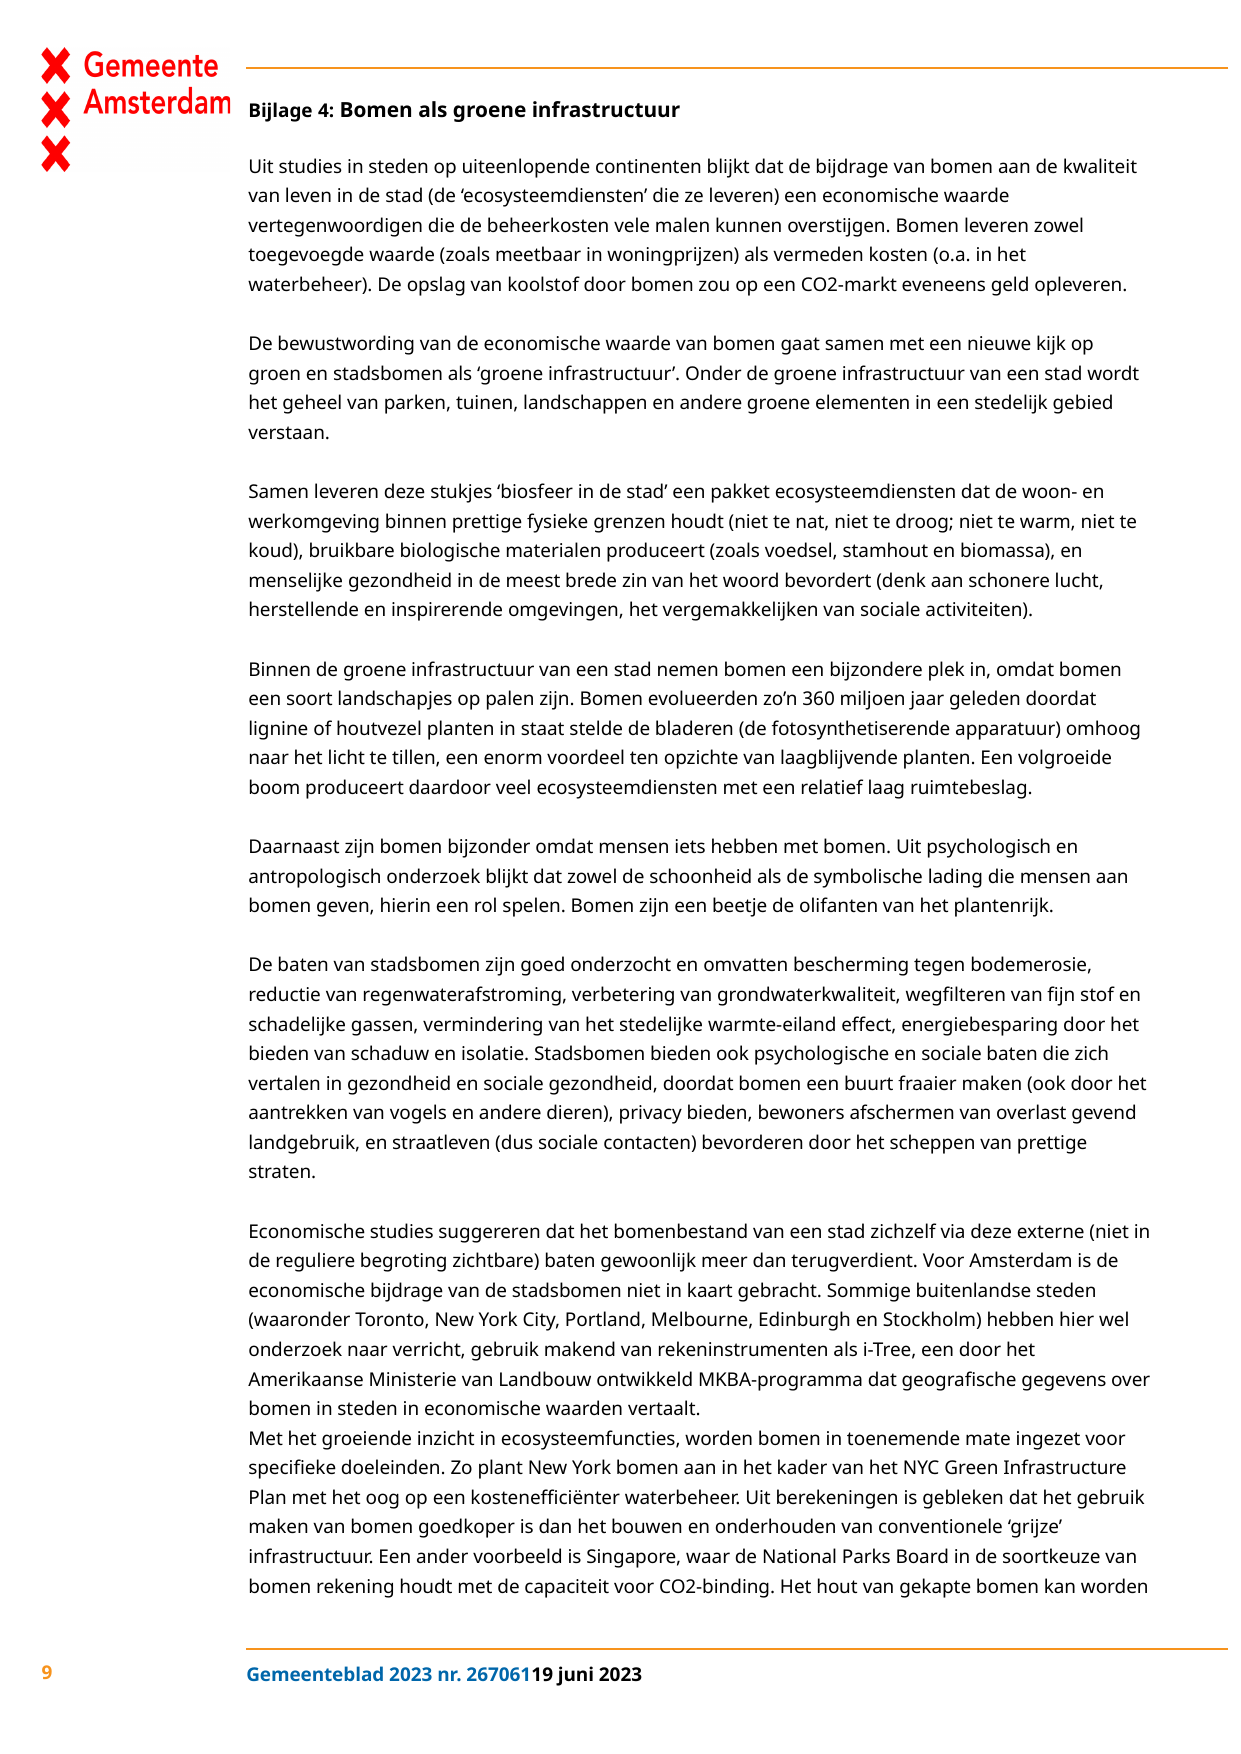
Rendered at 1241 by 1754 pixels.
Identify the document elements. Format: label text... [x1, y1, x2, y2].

text Met het groeiende inzicht in ecosysteemfuncties, worden bomen in toenemende mate ingezet voor specifieke doeleinden. Zo plant New York bomen aan in het kader van het NYC Green Infrastructure Plan met het oog op een kostenefficiënter waterbeheer. Uit berekeningen is gebleken dat het gebruik maken van bomen goedkoper is dan het bouwen en onderhouden van conventionele ‘grijze’ infrastructuur. Een ander voorbeeld is Singapore, waar de National Parks Board in de soortkeuze van bomen rekening houdt met de capaciteit voor CO2-binding. Het hout van gekapte bomen kan worden [248, 1425, 1152, 1599]
picture [41, 47, 231, 172]
text Daarnaast zijn bomen bijzonder omdat mensen iets hebben met bomen. Uit psychologisch en antropologisch onderzoek blijkt dat zowel de schoonheid als de symbolische lading die mensen aan bomen geven, hierin een rol spelen. Bomen zijn een beetje de olifanten van het plantenrijk. [248, 833, 1152, 918]
text Binnen de groene infrastructuur van een stad nemen bomen een bijzondere plek in, omdat bomen een soort landschapjes op palen zijn. Bomen evolueerden zo’n 360 miljoen jaar geleden doordat lignine of houtvezel planten in staat stelde de bladeren (de fotosynthetiserende apparatuur) omhoog naar het licht te tillen, een enorm voordeel ten opzichte van laagblijvende planten. Een volgroeide boom produceert daardoor veel ecosysteemdiensten met een relatief laag ruimtebeslag. [248, 656, 1152, 800]
text De baten van stadsbomen zijn goed onderzocht en omvatten bescherming tegen bodemerosie, reductie van regenwaterafstroming, verbetering van grondwaterkwaliteit, wegfilteren van fijn stof en schadelijke gassen, vermindering van het stedelijke warmte-eiland effect, energiebesparing door het bieden van schaduw en isolatie. Stadsbomen bieden ook psychologische en sociale baten die zich vertalen in gezondheid en sociale gezondheid, doordat bomen een buurt fraaier maken (ook door het aantrekken van vogels en andere dieren), privacy bieden, bewoners afschermen van overlast gevend landgebruik, en straatleven (dus sociale contacten) bevorderen door het scheppen van prettige straten. [248, 952, 1152, 1184]
text Bijlage 4: Bomen als groene infrastructuur [248, 95, 1152, 123]
text Samen leveren deze stukjes ‘biosfeer in de stad’ een pakket ecosysteemdiensten dat de woon- en werkomgeving binnen prettige fysieke grenzen houdt (niet te nat, niet te droog; niet te warm, niet te koud), bruikbare biologische materialen produceert (zoals voedsel, stamhout en biomassa), en menselijke gezondheid in de meest brede zin van het woord bevordert (denk aan schonere lucht, herstellende en inspirerende omgevingen, het vergemakkelijken van sociale activiteiten). [248, 478, 1152, 622]
text De bewustwording van de economische waarde van bomen gaat samen met een nieuwe kijk op groen en stadsbomen als ‘groene infrastructuur’. Onder de groene infrastructuur van een stad wordt het geheel van parken, tuinen, landschappen en andere groene elementen in een stedelijk gebied verstaan. [248, 330, 1152, 445]
text Economische studies suggereren dat het bomenbestand van een stad zichzelf via deze externe (niet in de reguliere begroting zichtbare) baten gewoonlijk meer dan terugverdient. Voor Amsterdam is de economische bijdrage van de stadsbomen niet in kaart gebracht. Sommige buitenlandse steden (waaronder Toronto, New York City, Portland, Melbourne, Edinburgh en Stockholm) hebben hier wel onderzoek naar verricht, gebruik makend van rekeninstrumenten als i-Tree, een door het Amerikaanse Ministerie van Landbouw ontwikkeld MKBA-programma dat geografische gegevens over bomen in steden in economische waarden vertaalt. [248, 1218, 1152, 1421]
text Uit studies in steden op uiteenlopende continenten blijkt dat de bijdrage van bomen aan de kwaliteit van leven in de stad (de ‘ecosysteemdiensten’ die ze leveren) een economische waarde vertegenwoordigen die de beheerkosten vele malen kunnen overstijgen. Bomen leveren zowel toegevoegde waarde (zoals meetbaar in woningprijzen) als vermeden kosten (o.a. in het waterbeheer). De opslag van koolstof door bomen zou op een CO2-markt eveneens geld opleveren. [248, 153, 1152, 297]
